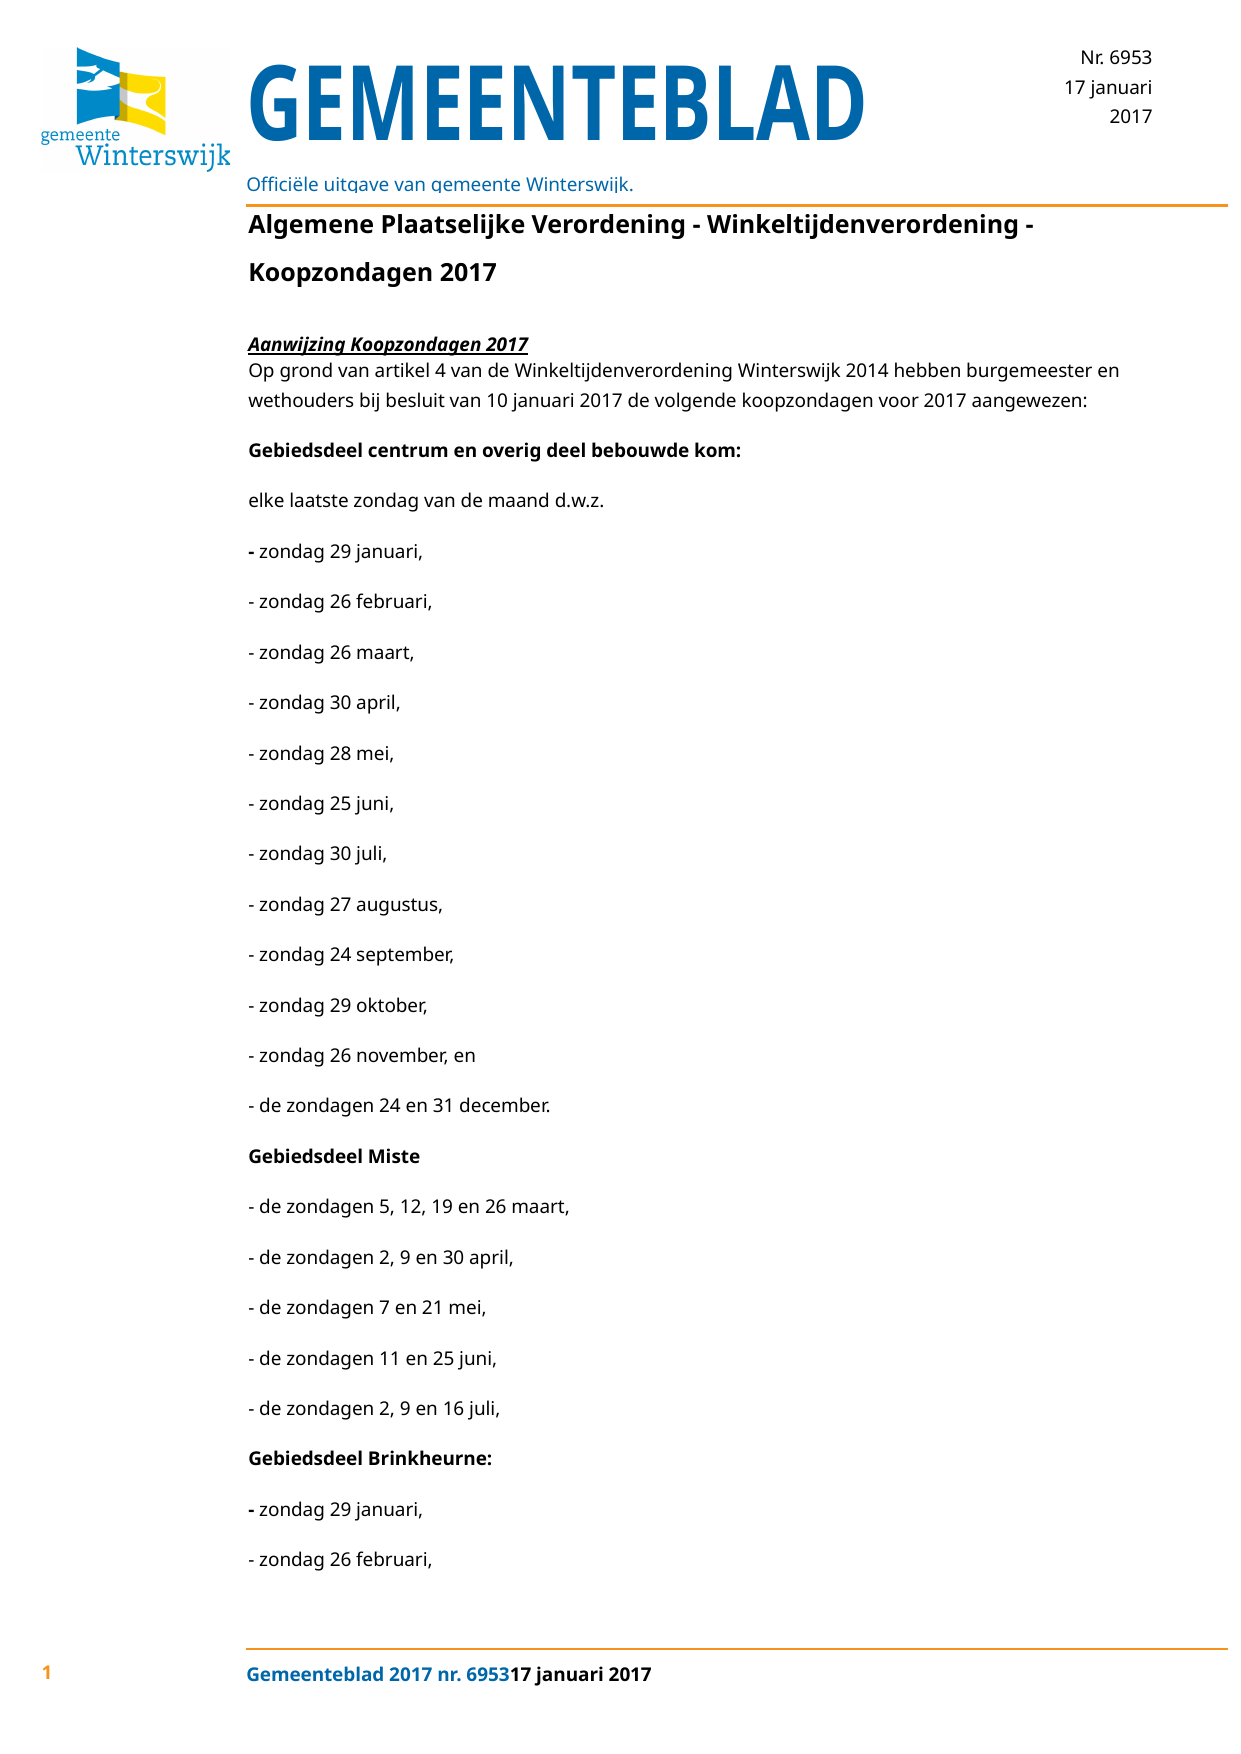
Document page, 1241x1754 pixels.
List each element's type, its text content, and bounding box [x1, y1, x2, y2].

text - zondag 29 oktober, [248, 992, 1152, 1017]
text elke laatste zondag van de maand d.w.z. [248, 488, 1152, 513]
text - zondag 27 augustus, [248, 891, 1152, 917]
picture [225, 153, 231, 162]
text - zondag 28 mei, [248, 740, 1152, 765]
text - zondag 30 april, [248, 689, 1152, 715]
text - zondag 24 september, [248, 941, 1152, 967]
text Op grond van artikel 4 van de Winkeltijdenverordening Winterswijk 2014 hebben burgemeester en wethouders bij besluit van 10 januari 2017 de volgende koopzondagen voor 2017 aangewezen: [248, 357, 1152, 412]
text - de zondagen 24 en 31 december. [248, 1093, 1152, 1118]
text - zondag 26 februari, [248, 1546, 1152, 1572]
text - zondag 25 juni, [248, 790, 1152, 816]
text Gebiedsdeel Brinkheurne: [248, 1446, 1152, 1471]
text Gebiedsdeel centrum en overig deel bebouwde kom: [248, 437, 1152, 463]
text - de zondagen 5, 12, 19 en 26 maart, [248, 1193, 1152, 1219]
text Algemene Plaatselijke Verordening - Winkeltijdenverordening - Koopzondagen 2017 [248, 207, 1152, 288]
text - zondag 30 juli, [248, 841, 1152, 866]
text - zondag 29 januari, [248, 1496, 1152, 1522]
text Gebiedsdeel Miste [248, 1143, 1152, 1169]
text - zondag 29 januari, [248, 538, 1152, 564]
text - zondag 26 november, en [248, 1042, 1152, 1068]
picture [41, 47, 231, 172]
text - de zondagen 2, 9 en 30 april, [248, 1244, 1152, 1269]
text - de zondagen 2, 9 en 16 juli, [248, 1395, 1152, 1421]
text - zondag 26 februari, [248, 588, 1152, 614]
text - de zondagen 11 en 25 juni, [248, 1345, 1152, 1370]
text Aanwijzing Koopzondagen 2017 [248, 331, 1152, 357]
text - zondag 26 maart, [248, 639, 1152, 664]
text - de zondagen 7 en 21 mei, [248, 1294, 1152, 1320]
